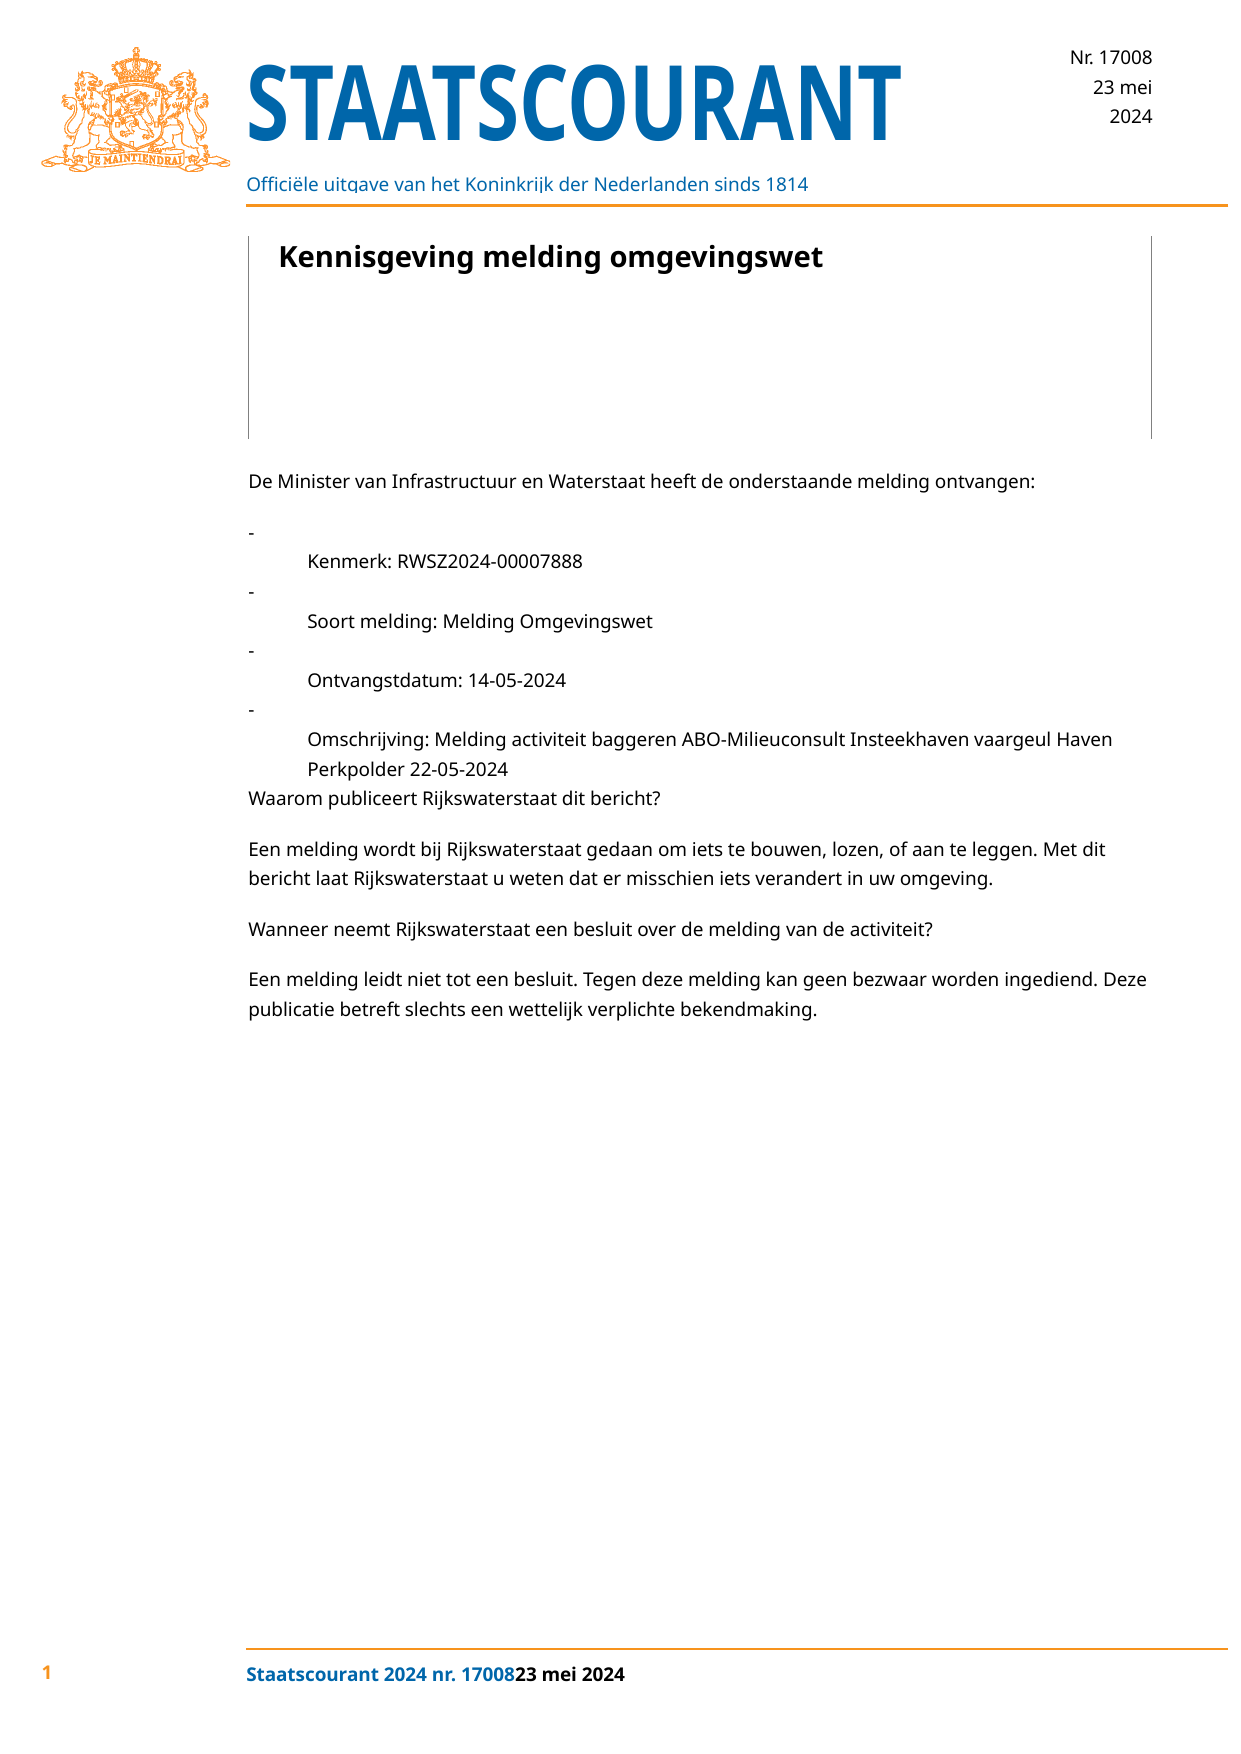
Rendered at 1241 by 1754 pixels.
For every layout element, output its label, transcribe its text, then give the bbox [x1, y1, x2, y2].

list Omschrijving: Melding activiteit baggeren ABO-Milieuconsult Insteekhaven vaargeul Haven Perkpolder 22-05-2024 [248, 726, 1152, 781]
text Een melding wordt bij Rijkswaterstaat gedaan om iets te bouwen, lozen, of aan te leggen. Met dit bericht laat Rijkswaterstaat u weten dat er misschien iets verandert in uw omgeving. [248, 836, 1152, 891]
text Wanneer neemt Rijkswaterstaat een besluit over de melding van de activiteit? [248, 916, 1152, 941]
text De Minister van Infrastructuur en Waterstaat heeft de onderstaande melding ontvangen: [248, 469, 1152, 494]
table_header [1090, 236, 1151, 413]
text Een melding leidt niet tot een besluit. Tegen deze melding kan geen bezwaar worden ingediend. Deze publicatie betreft slechts een wettelijk verplichte bekendmaking. [248, 966, 1152, 1021]
list Soort melding: Melding Omgevingswet [248, 608, 1152, 633]
list Kenmerk: RWSZ2024-00007888 [248, 549, 1152, 574]
text Waarom publiceert Rijkswaterstaat dit bericht? [248, 785, 1152, 811]
list Ontvangstdatum: 14-05-2024 [248, 667, 1152, 693]
picture [41, 47, 231, 172]
table_header [850, 236, 912, 413]
table_header [850, 414, 1151, 439]
table_header Kennisgeving melding omgevingswet [249, 236, 850, 439]
picture [912, 236, 1090, 414]
